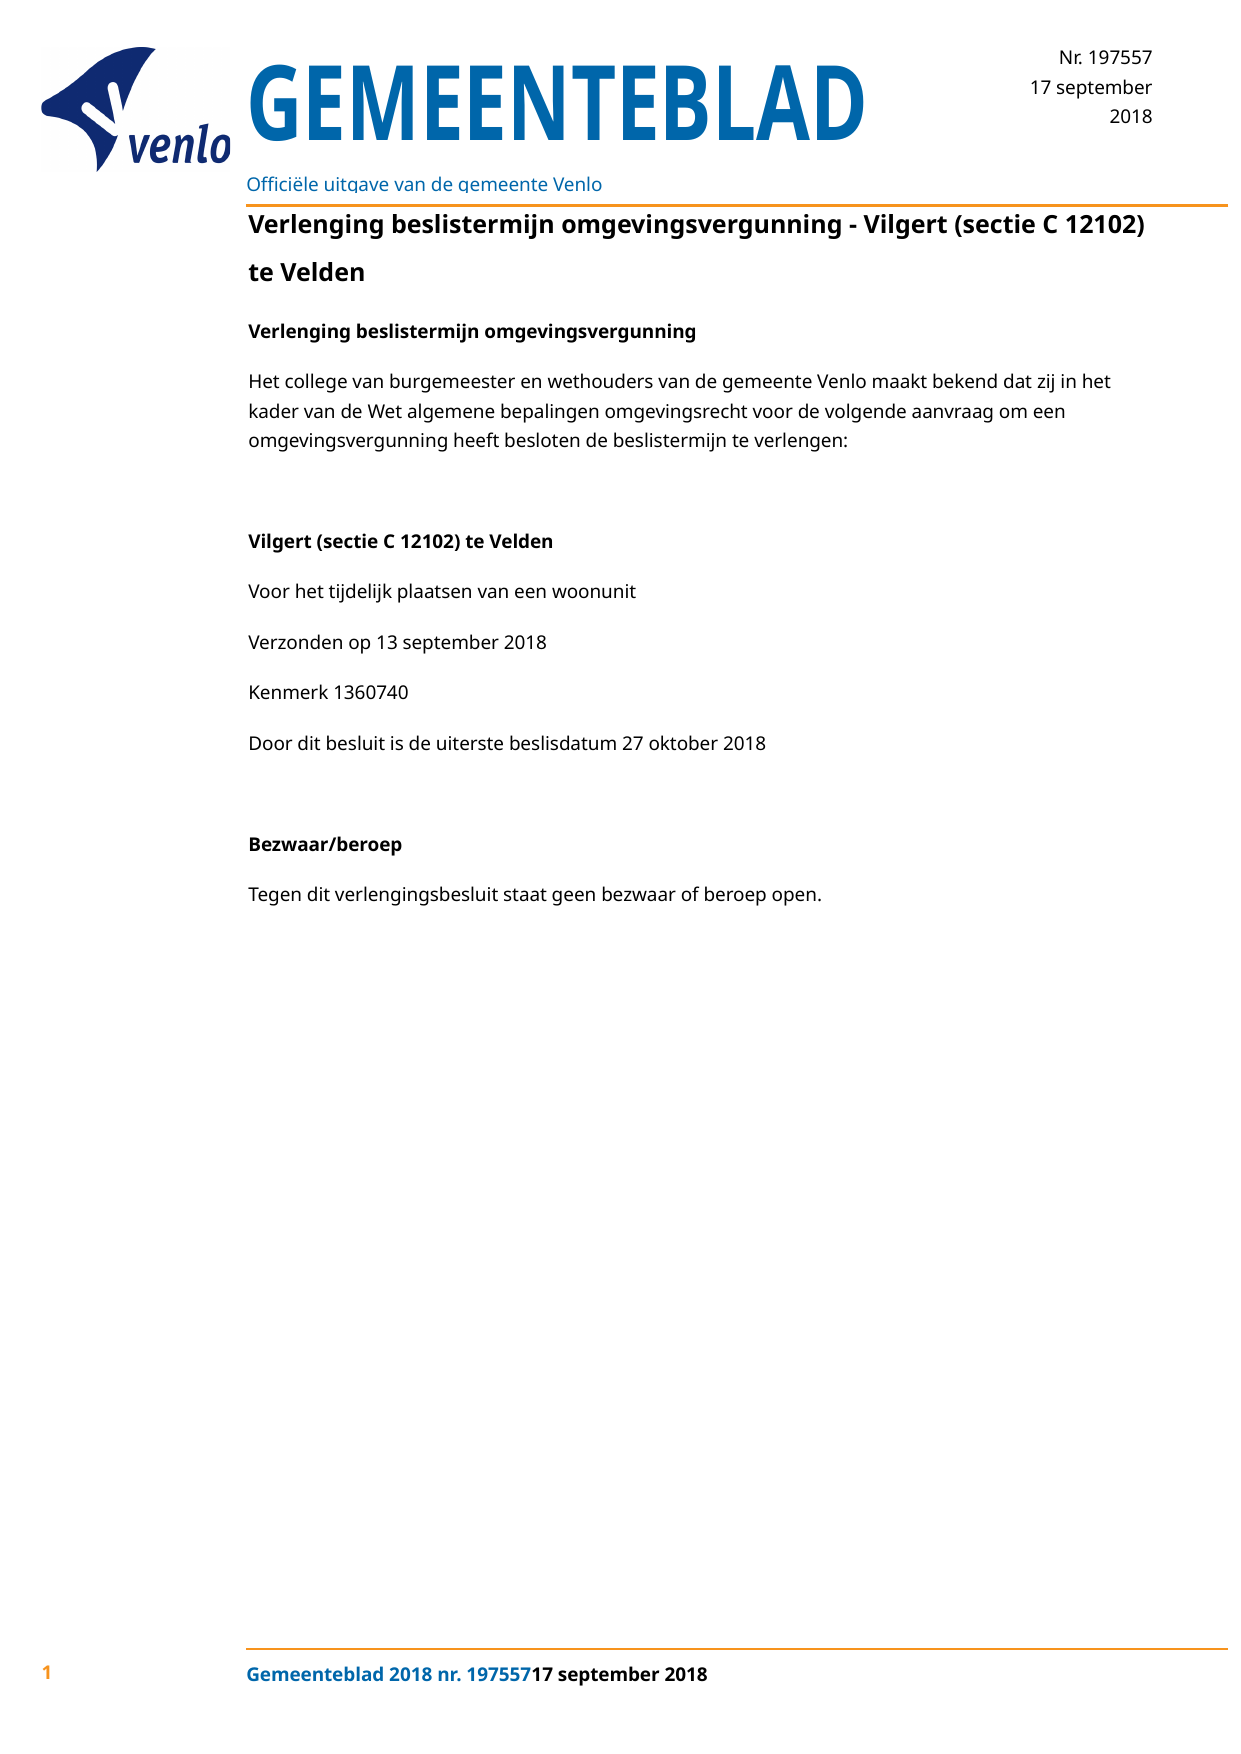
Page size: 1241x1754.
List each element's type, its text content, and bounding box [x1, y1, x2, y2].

text Door dit besluit is de uiterste beslisdatum 27 oktober 2018 [248, 730, 1152, 756]
text Bezwaar/beroep [248, 831, 1152, 857]
text Verzonden op 13 september 2018 [248, 629, 1152, 655]
text Vilgert (sectie C 12102) te Velden [248, 528, 1152, 554]
text Verlenging beslistermijn omgevingsvergunning [248, 318, 1152, 344]
text Voor het tijdelijk plaatsen van een woonunit [248, 579, 1152, 604]
picture [41, 47, 231, 172]
text Het college van burgemeester en wethouders van de gemeente Venlo maakt bekend dat zij in het kader van de Wet algemene bepalingen omgevingsrecht voor de volgende aanvraag om een omgevingsvergunning heeft besloten de beslistermijn te verlengen: [248, 368, 1152, 453]
text Kenmerk 1360740 [248, 679, 1152, 705]
text Verlenging beslistermijn omgevingsvergunning - Vilgert (sectie C 12102) te Velden [248, 207, 1152, 288]
text Tegen dit verlengingsbesluit staat geen bezwaar of beroep open. [248, 881, 1152, 907]
